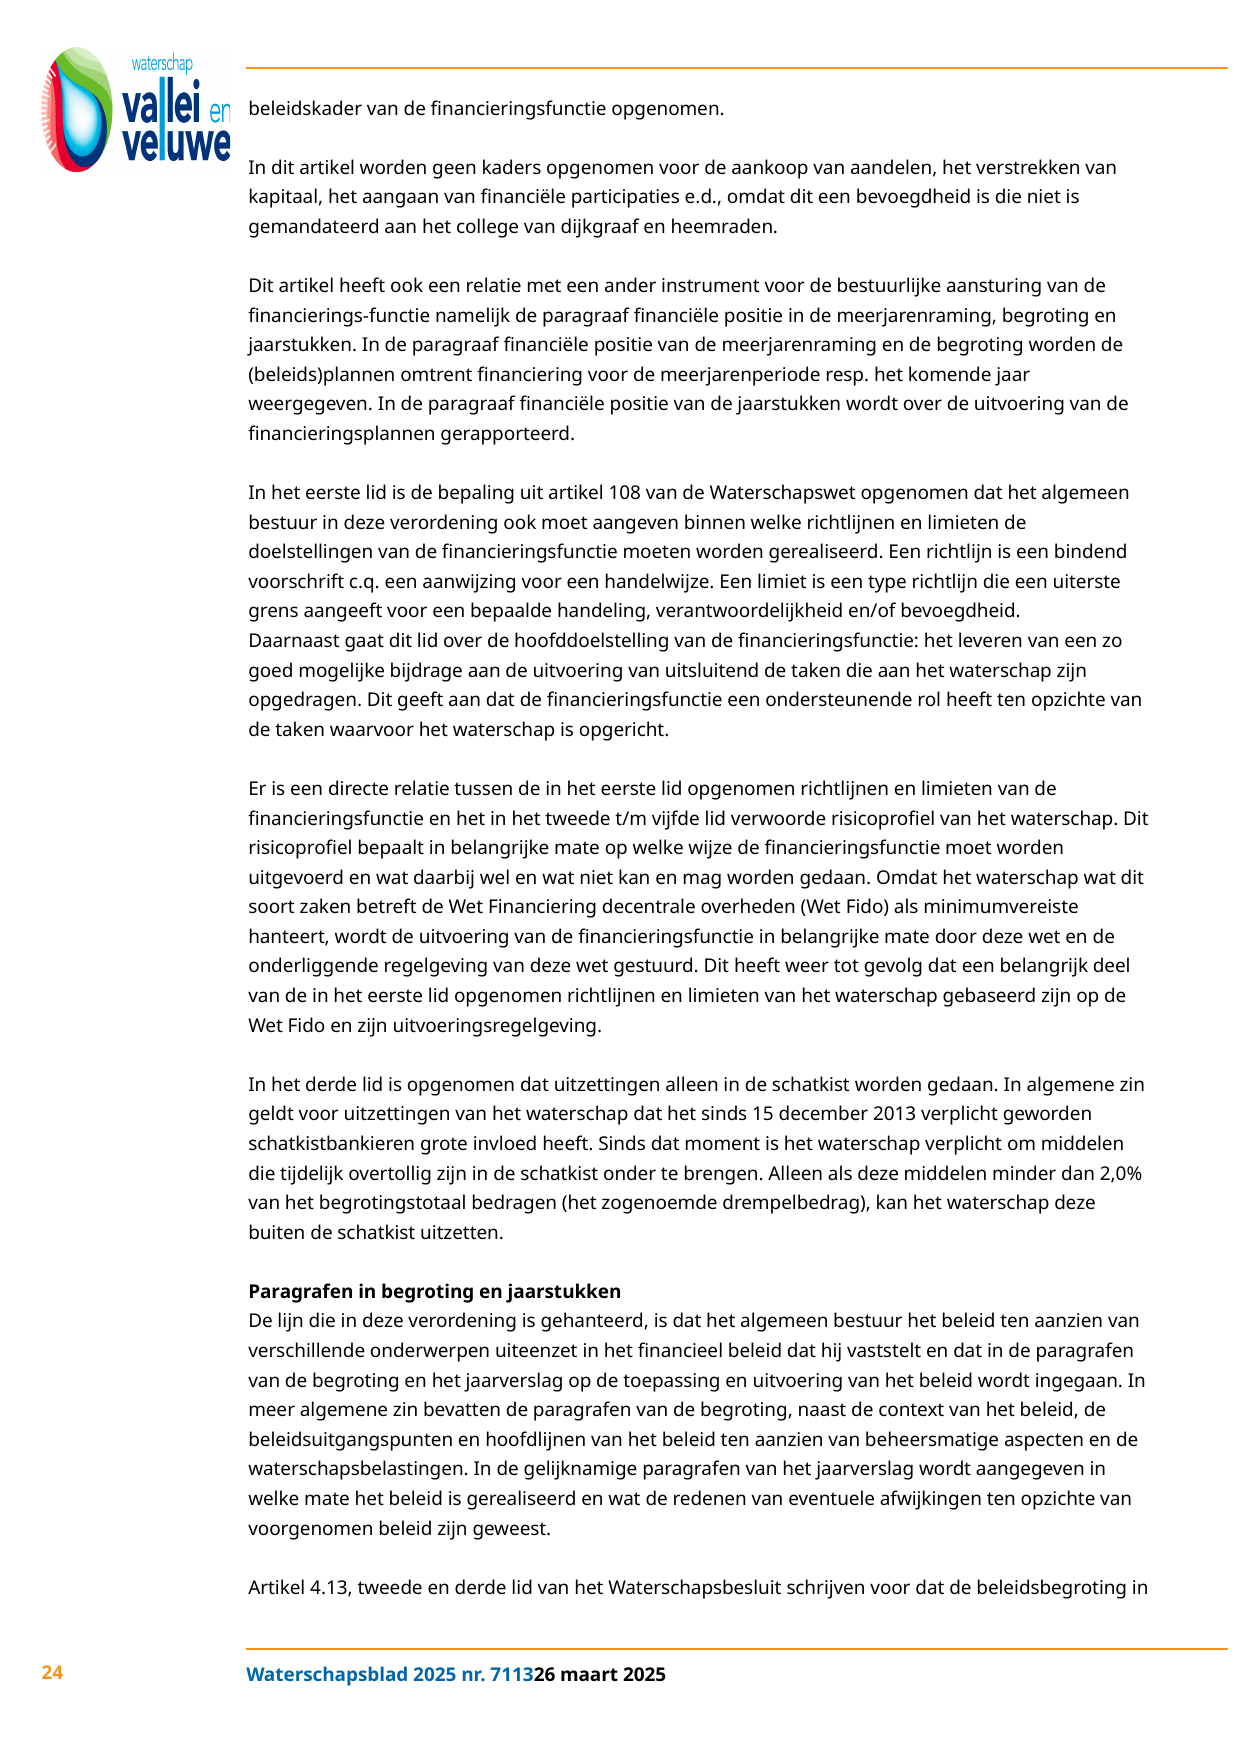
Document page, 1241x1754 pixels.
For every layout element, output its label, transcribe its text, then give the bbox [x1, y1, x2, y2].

text Er is een directe relatie tussen de in het eerste lid opgenomen richtlijnen en limieten van de financieringsfunctie en het in het tweede t/m vijfde lid verwoorde risicoprofiel van het waterschap. Dit risicoprofiel bepaalt in belangrijke mate op welke wijze de financieringsfunctie moet worden uitgevoerd en wat daarbij wel en wat niet kan en mag worden gedaan. Omdat het waterschap wat dit soort zaken betreft de Wet Financiering decentrale overheden (Wet Fido) als minimumvereiste hanteert, wordt de uitvoering van de financieringsfunctie in belangrijke mate door deze wet en de onderliggende regelgeving van deze wet gestuurd. Dit heeft weer tot gevolg dat een belangrijk deel van de in het eerste lid opgenomen richtlijnen en limieten van het waterschap gebaseerd zijn op de Wet Fido en zijn uitvoeringsregelgeving. [248, 775, 1152, 1038]
text Artikel 4.13, tweede en derde lid van het Waterschapsbesluit schrijven voor dat de beleidsbegroting in [248, 1574, 1152, 1600]
text beleidskader van de financieringsfunctie opgenomen. [248, 95, 1152, 121]
text De lijn die in deze verordening is gehanteerd, is dat het algemeen bestuur het beleid ten aanzien van verschillende onderwerpen uiteenzet in het financieel beleid dat hij vaststelt en dat in de paragrafen van de begroting en het jaarverslag op de toepassing en uitvoering van het beleid wordt ingegaan. In meer algemene zin bevatten de paragrafen van de begroting, naast de context van het beleid, de beleidsuitgangspunten en hoofdlijnen van het beleid ten aanzien van beheersmatige aspecten en de waterschapsbelastingen. In de gelijknamige paragrafen van het jaarverslag wordt aangegeven in welke mate het beleid is gerealiseerd en wat de redenen van eventuele afwijkingen ten opzichte van voorgenomen beleid zijn geweest. [248, 1308, 1152, 1541]
text In dit artikel worden geen kaders opgenomen voor de aankoop van aandelen, het verstrekken van kapitaal, het aangaan van financiële participaties e.d., omdat dit een bevoegdheid is die niet is gemandateerd aan het college van dijkgraaf en heemraden. [248, 154, 1152, 239]
text Paragrafen in begroting en jaarstukken [248, 1278, 1152, 1304]
text Daarnaast gaat dit lid over de hoofddoelstelling van de financieringsfunctie: het leveren van een zo goed mogelijke bijdrage aan de uitvoering van uitsluitend de taken die aan het waterschap zijn opgedragen. Dit geeft aan dat de financieringsfunctie een ondersteunende rol heeft ten opzichte van de taken waarvoor het waterschap is opgericht. [248, 627, 1152, 742]
text In het derde lid is opgenomen dat uitzettingen alleen in de schatkist worden gedaan. In algemene zin geldt voor uitzettingen van het waterschap dat het sinds 15 december 2013 verplicht geworden schatkistbankieren grote invloed heeft. Sinds dat moment is het waterschap verplicht om middelen die tijdelijk overtollig zijn in de schatkist onder te brengen. Alleen als deze middelen minder dan 2,0% van het begrotingstotaal bedragen (het zogenoemde drempelbedrag), kan het waterschap deze buiten de schatkist uitzetten. [248, 1071, 1152, 1245]
text Dit artikel heeft ook een relatie met een ander instrument voor de bestuurlijke aansturing van de financierings-functie namelijk de paragraaf financiële positie in de meerjarenraming, begroting en jaarstukken. In de paragraaf financiële positie van de meerjarenraming en de begroting worden de (beleids)plannen omtrent financiering voor de meerjarenperiode resp. het komende jaar weergegeven. In de paragraaf financiële positie van de jaarstukken wordt over de uitvoering van de financieringsplannen gerapporteerd. [248, 272, 1152, 446]
text In het eerste lid is de bepaling uit artikel 108 van de Waterschapswet opgenomen dat het algemeen bestuur in deze verordening ook moet aangeven binnen welke richtlijnen en limieten de doelstellingen van de financieringsfunctie moeten worden gerealiseerd. Een richtlijn is een bindend voorschrift c.q. een aanwijzing voor een handelwijze. Een limiet is een type richtlijn die een uiterste grens aangeeft voor een bepaalde handeling, verantwoordelijkheid en/of bevoegdheid. [248, 479, 1152, 623]
picture [41, 47, 231, 172]
